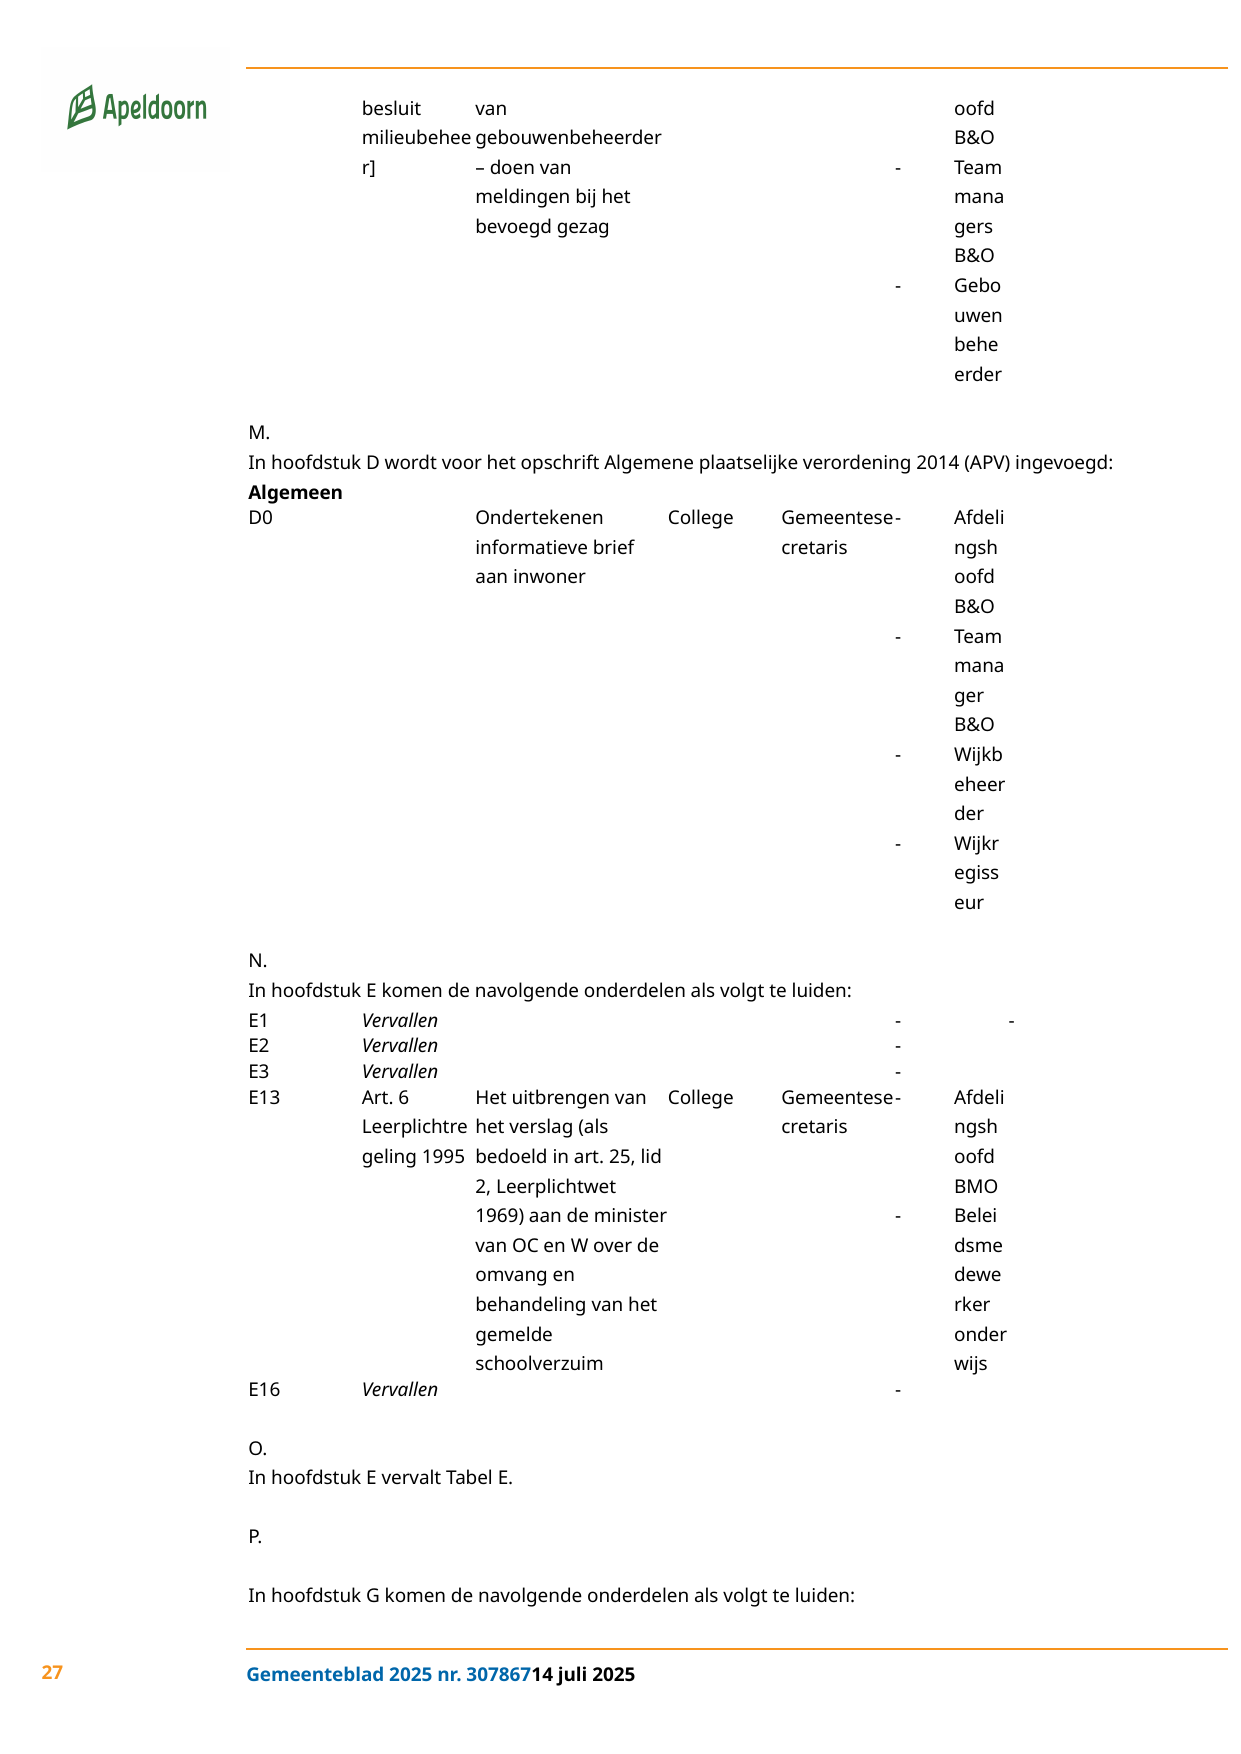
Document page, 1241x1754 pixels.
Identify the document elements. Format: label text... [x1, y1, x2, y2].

table_cell [1008, 1033, 1152, 1058]
table_header van gebouwenbeheerder – doen van meldingen bij het bevoegd gezag [475, 95, 668, 387]
table_cell [781, 1033, 895, 1058]
table_cell [781, 1059, 895, 1084]
table_cell [1008, 1376, 1152, 1402]
table_header E1 [248, 1007, 362, 1033]
table_cell E16 [248, 1376, 362, 1402]
table_header Algemeen [248, 479, 1152, 504]
table_cell [1008, 505, 1152, 915]
table_cell Art. 6 Leerplichtregeling 1995 [362, 1084, 475, 1376]
table_header [1008, 95, 1152, 387]
table_cell E13 [248, 1084, 362, 1376]
table_cell [668, 1059, 781, 1084]
text In hoofdstuk E komen de navolgende onderdelen als volgt te luiden: [248, 977, 1152, 1003]
table_cell Afdelingshoofd B&O Teammanager B&O Wijkbeheerder Wijkregisseur [895, 505, 1008, 915]
text M. [248, 419, 1152, 445]
table_cell Het uitbrengen van het verslag (als bedoeld in art. 25, lid 2, Leerplichtwet 1969) aan de minister van OC en W over de omvang en behandeling van het gemelde schoolverzuim [475, 1084, 668, 1376]
table_header besluit milieubeheer] [362, 95, 475, 387]
table_header [1008, 1007, 1152, 1033]
table_cell [1008, 1059, 1152, 1084]
table_header [248, 95, 362, 387]
table_header oofd B&O Teammanagers B&O Gebouwenbeheerder [895, 95, 1008, 387]
table_header [895, 1007, 1008, 1033]
table_cell [1008, 1084, 1152, 1376]
text O. [248, 1435, 1152, 1460]
table_header [781, 1007, 895, 1033]
text P. [248, 1523, 1152, 1549]
text In hoofdstuk D wordt voor het opschrift Algemene plaatselijke verordening 2014 (APV) ingevoegd: [248, 449, 1152, 475]
table_cell [895, 1376, 1008, 1402]
text N. [248, 948, 1152, 973]
text In hoofdstuk E vervalt Tabel E. [248, 1464, 1152, 1490]
table_cell Vervallen [362, 1059, 475, 1084]
text In hoofdstuk G komen de navolgende onderdelen als volgt te luiden: [248, 1583, 1152, 1608]
table_cell [895, 1059, 1008, 1084]
table_cell Ondertekenen informatieve brief aan inwoner [475, 505, 668, 915]
table_cell Vervallen [362, 1376, 475, 1402]
table_header [475, 1007, 668, 1033]
table_cell [475, 1059, 668, 1084]
table_header Vervallen [362, 1007, 475, 1033]
table_cell D0 [248, 505, 362, 915]
table_cell College [668, 1084, 781, 1376]
table_cell Gemeentesecretaris [781, 1084, 895, 1376]
table_cell [362, 505, 475, 915]
table_cell [668, 1376, 781, 1402]
table_cell [475, 1033, 668, 1058]
table_cell Vervallen [362, 1033, 475, 1058]
table_cell [895, 1033, 1008, 1058]
table_cell [781, 1376, 895, 1402]
table_cell Afdelingshoofd BMO Beleidsmedewerker onderwijs [895, 1084, 1008, 1376]
table_cell College [668, 505, 781, 915]
table_cell E3 [248, 1059, 362, 1084]
table_header [668, 1007, 781, 1033]
table_header [668, 95, 781, 387]
table_cell [475, 1376, 668, 1402]
picture [41, 47, 231, 172]
table_cell E2 [248, 1033, 362, 1058]
table_header [781, 95, 895, 387]
table_cell [668, 1033, 781, 1058]
table_cell Gemeentesecretaris [781, 505, 895, 915]
